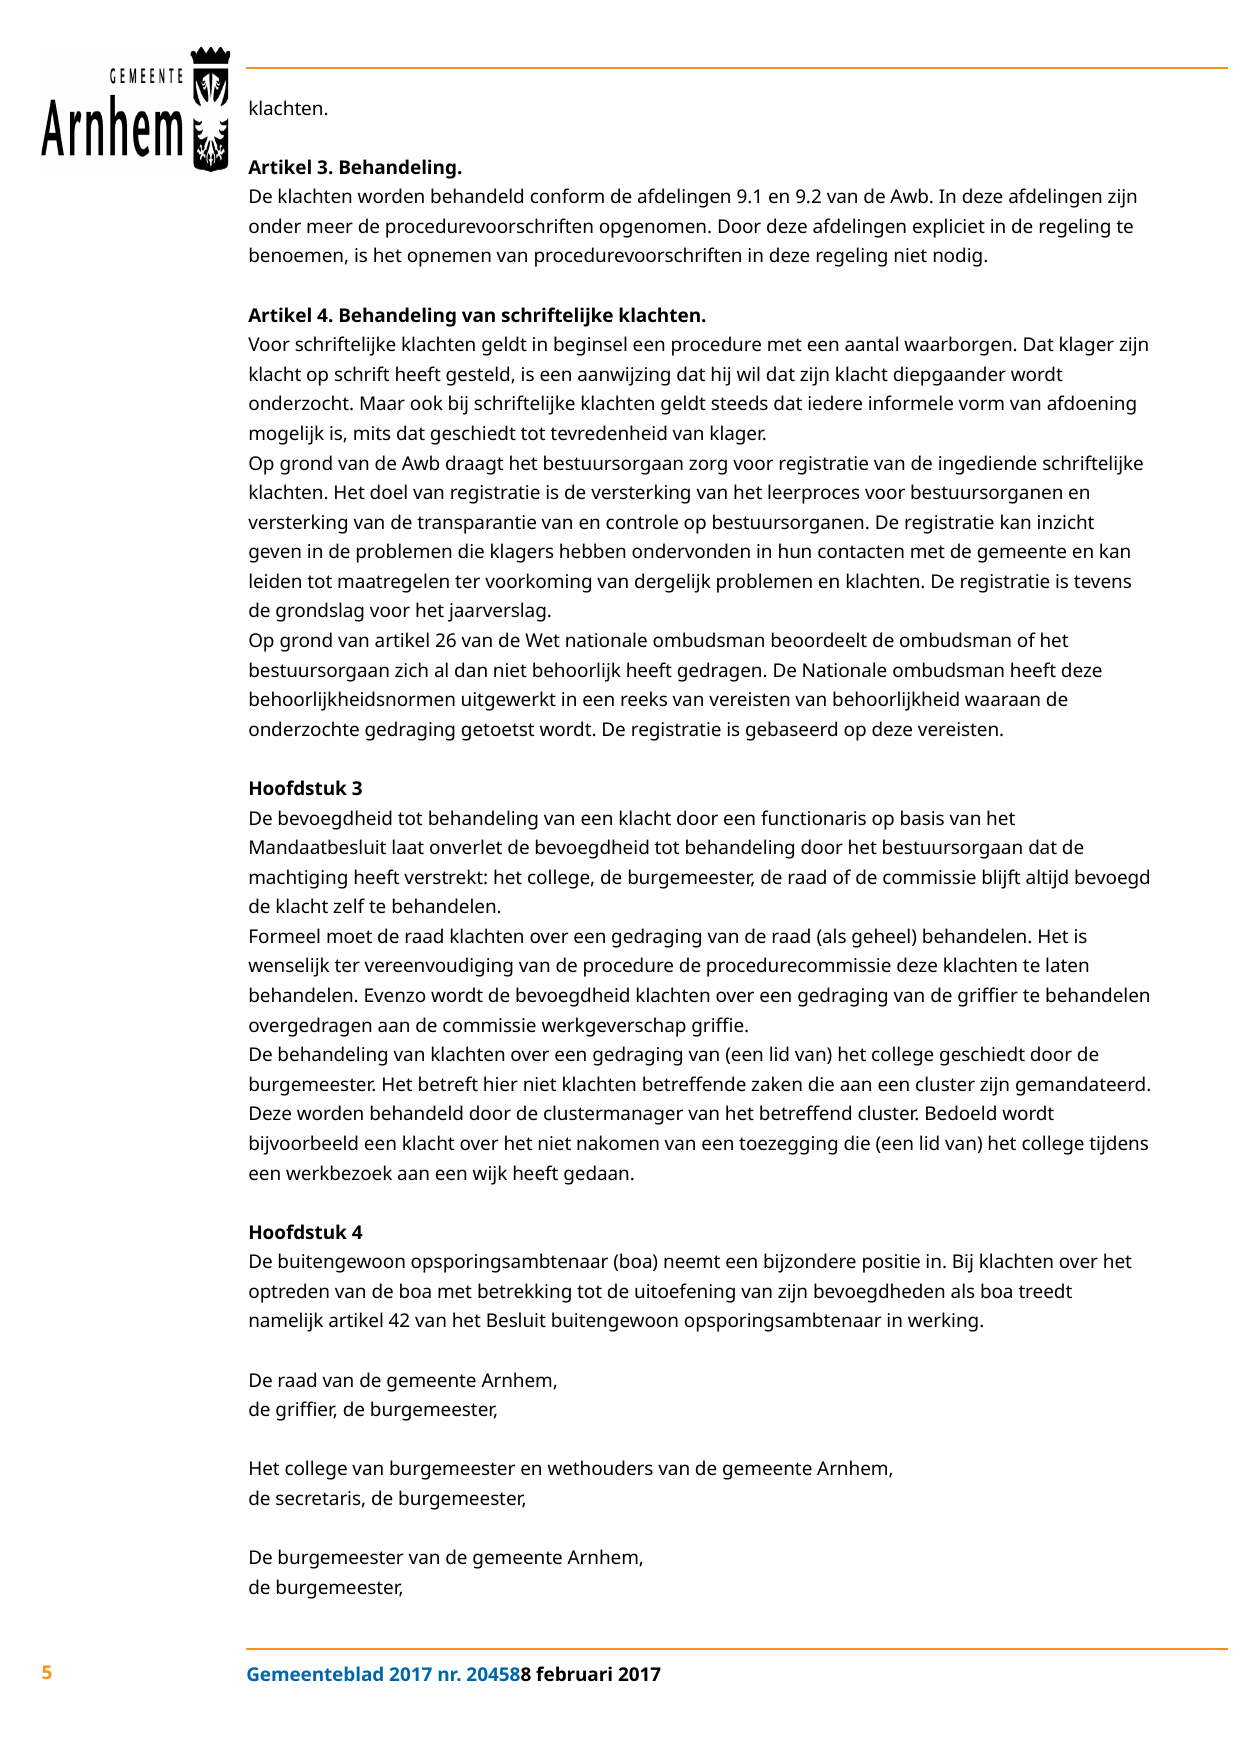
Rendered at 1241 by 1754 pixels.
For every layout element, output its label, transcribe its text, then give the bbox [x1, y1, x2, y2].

text Artikel 4. Behandeling van schriftelijke klachten. [248, 302, 1152, 328]
text de griffier, de burgemeester, [248, 1396, 1152, 1422]
text De behandeling van klachten over een gedraging van (een lid van) het college geschiedt door de burgemeester. Het betreft hier niet klachten betreffende zaken die aan een cluster zijn gemandateerd. Deze worden behandeld door de clustermanager van het betreffend cluster. Bedoeld wordt bijvoorbeeld een klacht over het niet nakomen van een toezegging die (een lid van) het college tijdens een werkbezoek aan een wijk heeft gedaan. [248, 1041, 1152, 1186]
picture [41, 47, 231, 172]
text Voor schriftelijke klachten geldt in beginsel een procedure met een aantal waarborgen. Dat klager zijn klacht op schrift heeft gesteld, is een aanwijzing dat hij wil dat zijn klacht diepgaander wordt onderzocht. Maar ook bij schriftelijke klachten geldt steeds dat iedere informele vorm van afdoening mogelijk is, mits dat geschiedt tot tevredenheid van klager. [248, 331, 1152, 446]
text Hoofdstuk 4 [248, 1219, 1152, 1245]
text Formeel moet de raad klachten over een gedraging van de raad (als geheel) behandelen. Het is wenselijk ter vereenvoudiging van de procedure de procedurecommissie deze klachten te laten behandelen. Evenzo wordt de bevoegdheid klachten over een gedraging van de griffier te behandelen overgedragen aan de commissie werkgeverschap griffie. [248, 923, 1152, 1038]
text De klachten worden behandeld conform de afdelingen 9.1 en 9.2 van de Awb. In deze afdelingen zijn onder meer de procedurevoorschriften opgenomen. Door deze afdelingen expliciet in de regeling te benoemen, is het opnemen van procedurevoorschriften in deze regeling niet nodig. [248, 183, 1152, 268]
text Op grond van de Awb draagt het bestuursorgaan zorg voor registratie van de ingediende schriftelijke klachten. Het doel van registratie is de versterking van het leerproces voor bestuursorganen en versterking van de transparantie van en controle op bestuursorganen. De registratie kan inzicht geven in de problemen die klagers hebben ondervonden in hun contacten met de gemeente en kan leiden tot maatregelen ter voorkoming van dergelijk problemen en klachten. De registratie is tevens de grondslag voor het jaarverslag. [248, 450, 1152, 623]
text Het college van burgemeester en wethouders van de gemeente Arnhem, [248, 1456, 1152, 1481]
text Artikel 3. Behandeling. [248, 154, 1152, 180]
text De burgemeester van de gemeente Arnhem, [248, 1544, 1152, 1570]
text De raad van de gemeente Arnhem, [248, 1367, 1152, 1393]
text Hoofdstuk 3 [248, 775, 1152, 801]
text de burgemeester, [248, 1574, 1152, 1600]
text de secretaris, de burgemeester, [248, 1485, 1152, 1511]
text De buitengewoon opsporingsambtenaar (boa) neemt een bijzondere positie in. Bij klachten over het optreden van de boa met betrekking tot de uitoefening van zijn bevoegdheden als boa treedt namelijk artikel 42 van het Besluit buitengewoon opsporingsambtenaar in werking. [248, 1248, 1152, 1333]
text Op grond van artikel 26 van de Wet nationale ombudsman beoordeelt de ombudsman of het bestuursorgaan zich al dan niet behoorlijk heeft gedragen. De Nationale ombudsman heeft deze behoorlijkheidsnormen uitgewerkt in een reeks van vereisten van behoorlijkheid waaraan de onderzochte gedraging getoetst wordt. De registratie is gebaseerd op deze vereisten. [248, 627, 1152, 742]
text klachten. [248, 95, 1152, 121]
text De bevoegdheid tot behandeling van een klacht door een functionaris op basis van het Mandaatbesluit laat onverlet de bevoegdheid tot behandeling door het bestuursorgaan dat de machtiging heeft verstrekt: het college, de burgemeester, de raad of de commissie blijft altijd bevoegd de klacht zelf te behandelen. [248, 805, 1152, 919]
